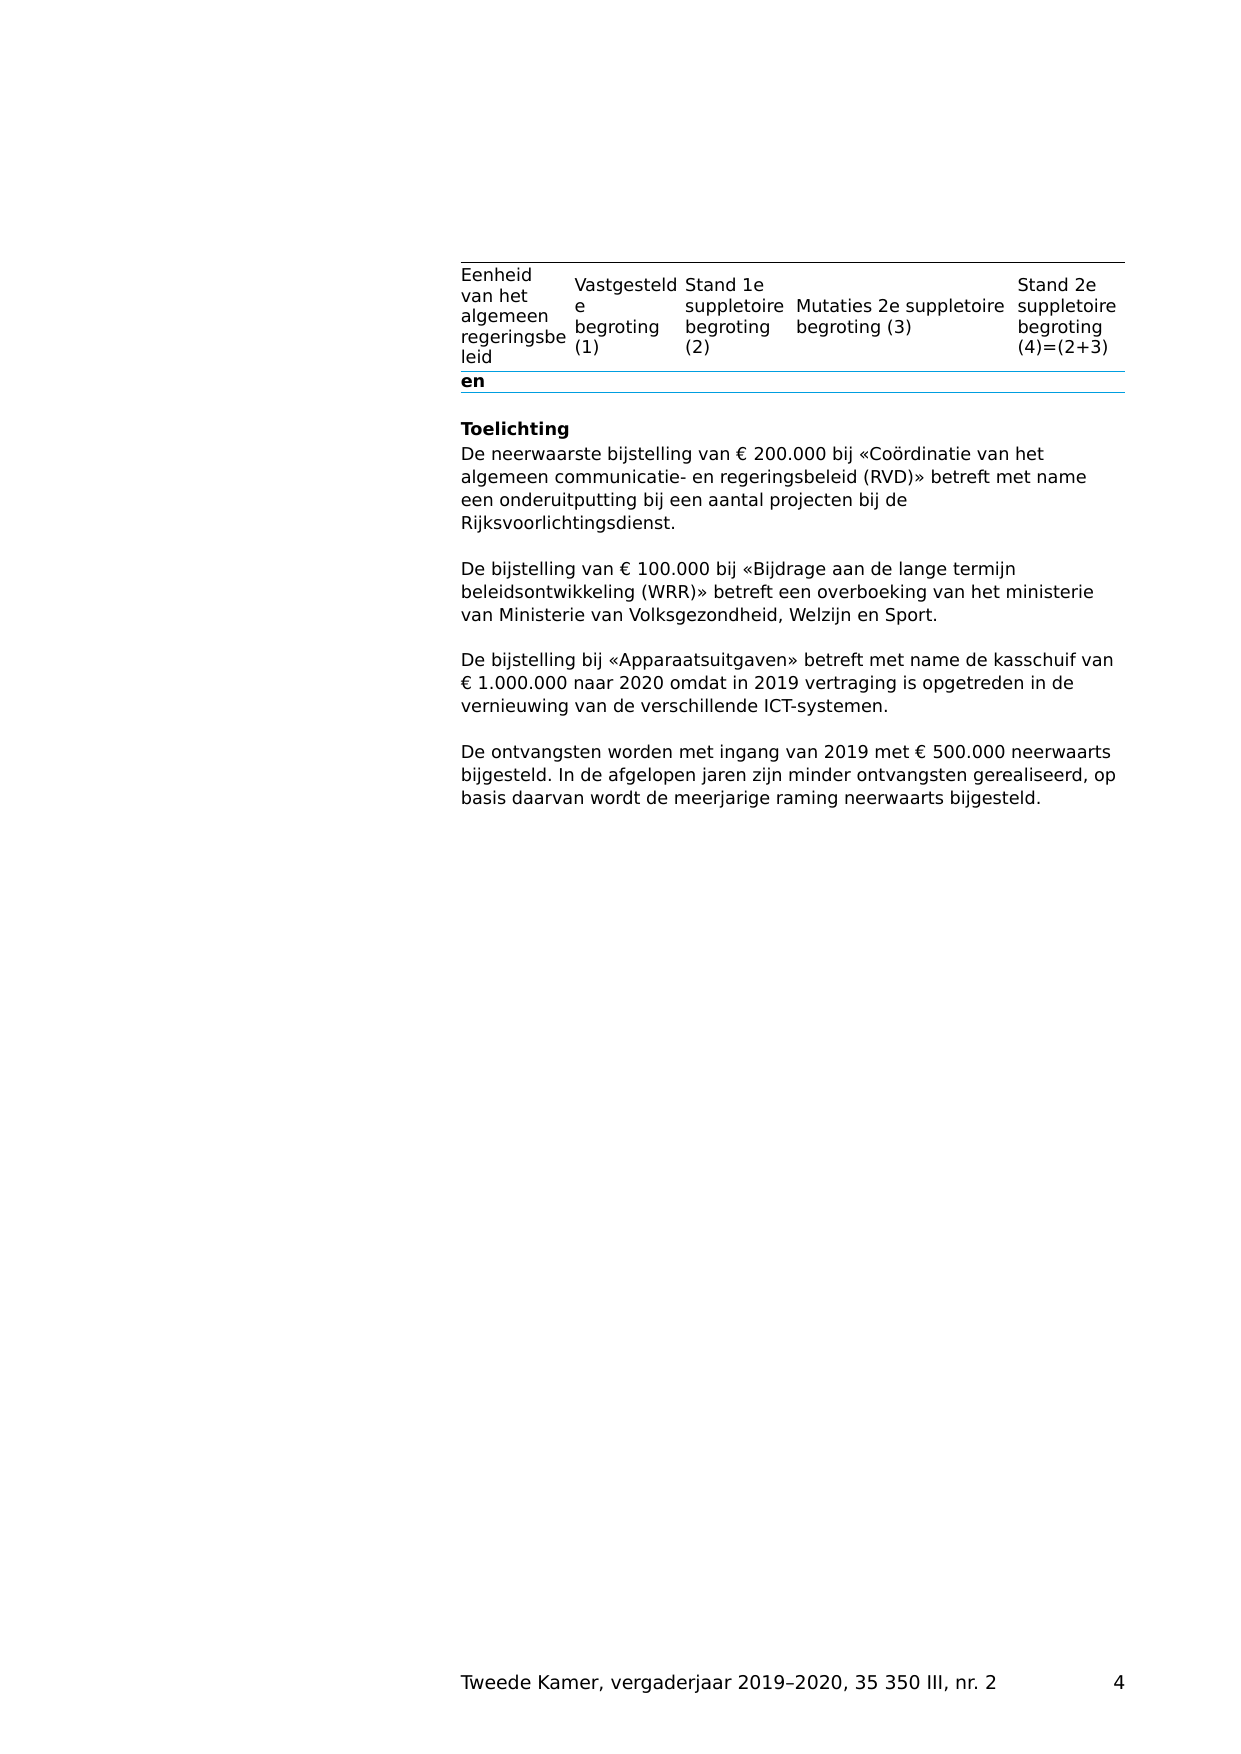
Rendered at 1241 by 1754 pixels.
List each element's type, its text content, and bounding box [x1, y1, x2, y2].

table_cell [682, 372, 793, 392]
table_header Tabel 3 Tabel budgettaire gevolgen van beleid, beleidsartikel 'Eenheid van het algemeen regeringsbeleid' (Tweede suppletoire begroting) (Bedragen x € 1.000) [461, 191, 1125, 262]
text De bijstelling bij «Apparaatsuitgaven» betreft met name de kasschuif van € 1.000.000 naar 2020 omdat in 2019 vertraging is opgetreden in de vernieuwing van de verschillende ICT-systemen. [461, 648, 1125, 717]
text Toelichting [461, 417, 1125, 440]
table_cell Vastgestelde begroting (1) [571, 263, 682, 371]
table_cell [904, 372, 1014, 392]
table_cell Stand 2e suppletoire begroting (4)=(2+3) [1014, 263, 1125, 371]
table_cell [793, 372, 903, 392]
table_cell Eenheid van het algemeen regeringsbeleid [461, 263, 571, 371]
table_cell en [461, 372, 571, 392]
text De bijstelling van € 100.000 bij «Bijdrage aan de lange termijn beleidsontwikkeling (WRR)» betreft een overboeking van het ministerie van Ministerie van Volksgezondheid, Welzijn en Sport. [461, 557, 1125, 626]
table_cell [1014, 372, 1125, 392]
text De neerwaarste bijstelling van € 200.000 bij «Coördinatie van het algemeen communicatie- en regeringsbeleid (RVD)» betreft met name een onderuitputting bij een aantal projecten bij de Rijksvoorlichtingsdienst. [461, 442, 1125, 534]
text De ontvangsten worden met ingang van 2019 met € 500.000 neerwaarts bijgesteld. In de afgelopen jaren zijn minder ontvangsten gerealiseerd, op basis daarvan wordt de meerjarige raming neerwaarts bijgesteld. [461, 740, 1125, 809]
table_cell Mutaties 2e suppletoire begroting (3) [793, 263, 1014, 371]
table_cell [571, 372, 682, 392]
table_cell Stand 1e suppletoire begroting (2) [682, 263, 793, 371]
